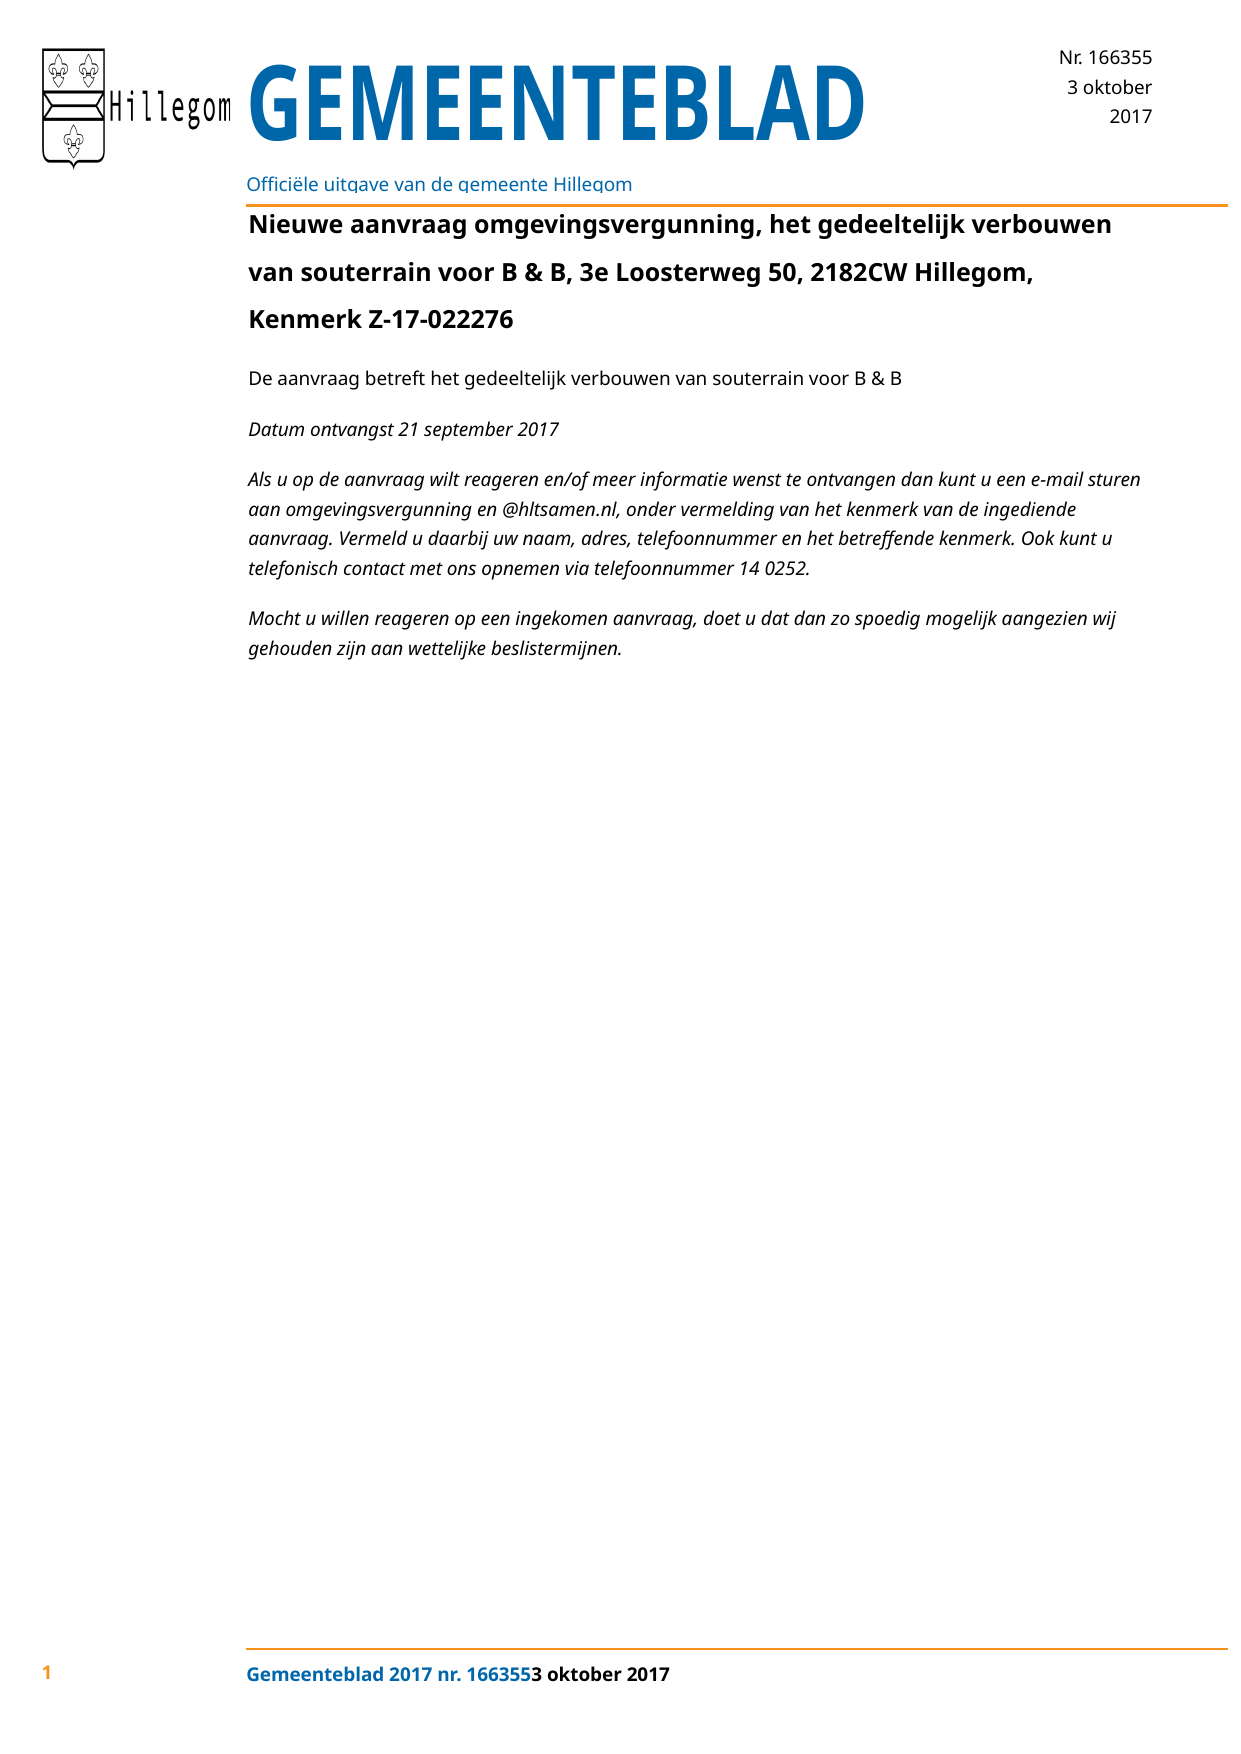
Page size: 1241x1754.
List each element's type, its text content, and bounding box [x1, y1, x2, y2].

picture [41, 47, 231, 172]
text Als u op de aanvraag wilt reageren en/of meer informatie wenst te ontvangen dan kunt u een e-mail sturen aan omgevingsvergunning en @hltsamen.nl, onder vermelding van het kenmerk van de ingediende aanvraag. Vermeld u daarbij uw naam, adres, telefoonnummer en het betreffende kenmerk. Ook kunt u telefonisch contact met ons opnemen via telefoonnummer 14 0252. [248, 466, 1152, 581]
text Nieuwe aanvraag omgevingsvergunning, het gedeeltelijk verbouwen van souterrain voor B & B, 3e Loosterweg 50, 2182CW Hillegom, Kenmerk Z-17-022276 [248, 207, 1152, 336]
text De aanvraag betreft het gedeeltelijk verbouwen van souterrain voor B & B [248, 366, 1152, 391]
text Mocht u willen reageren op een ingekomen aanvraag, doet u dat dan zo spoedig mogelijk aangezien wij gehouden zijn aan wettelijke beslistermijnen. [248, 606, 1152, 661]
text Datum ontvangst 21 september 2017 [248, 416, 1152, 442]
